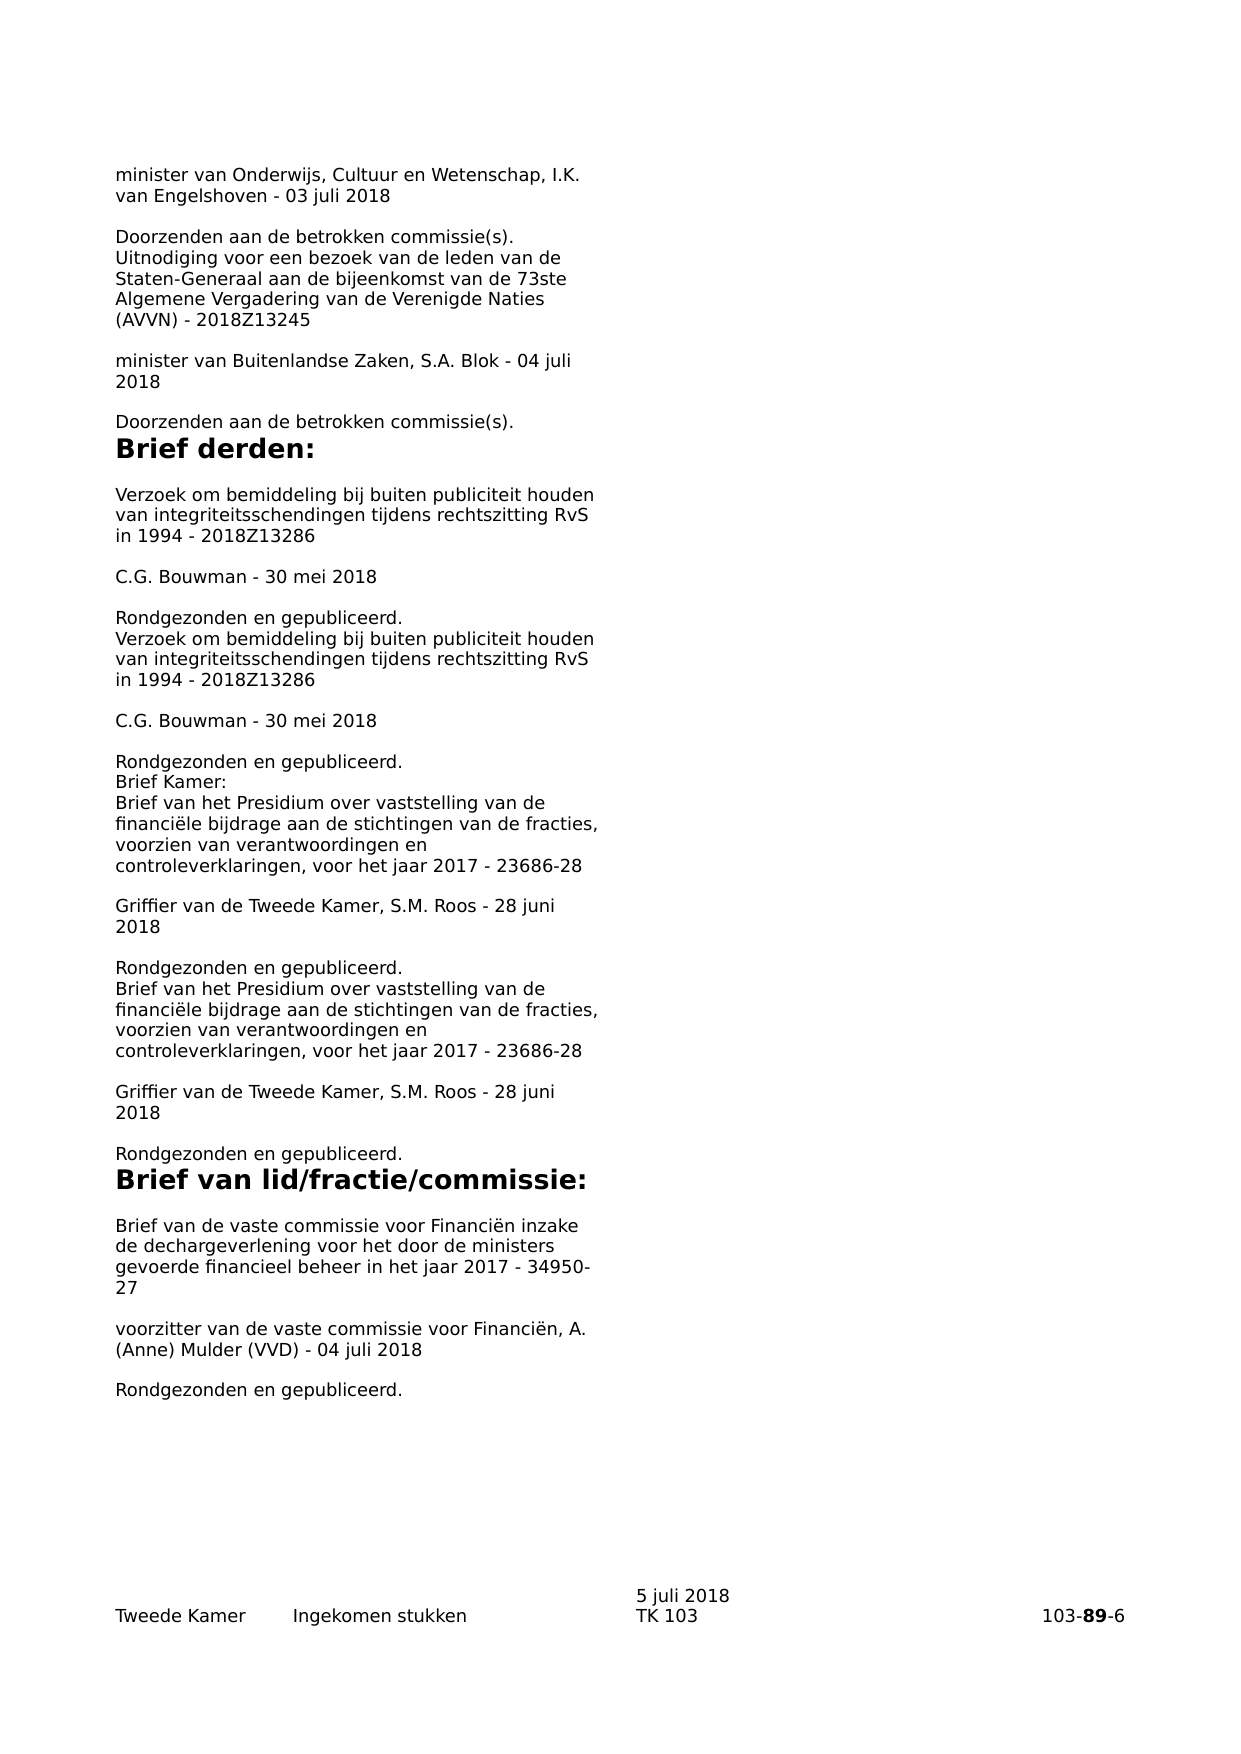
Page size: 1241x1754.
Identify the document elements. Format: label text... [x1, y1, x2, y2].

text Doorzenden aan de betrokken commissie(s). [115, 227, 605, 247]
text Brief van het Presidium over vaststelling van de financiële bijdrage aan de stichtingen van de fracties, voorzien van verantwoordingen en controleverklaringen, voor het jaar 2017 - 23686-28 [115, 793, 605, 876]
text Rondgezonden en gepubliceerd. [115, 958, 605, 978]
text Verzoek om bemiddeling bij buiten publiciteit houden van integriteitsschendingen tijdens rechtszitting RvS in 1994 - 2018Z13286 [115, 484, 605, 547]
text Rondgezonden en gepubliceerd. [115, 1380, 605, 1401]
text Griffier van de Tweede Kamer, S.M. Roos - 28 juni 2018 [115, 1082, 605, 1123]
text Rondgezonden en gepubliceerd. [115, 751, 605, 772]
text Griffier van de Tweede Kamer, S.M. Roos - 28 juni 2018 [115, 896, 605, 938]
text Rondgezonden en gepubliceerd. [115, 607, 605, 628]
text Verzoek om bemiddeling bij buiten publiciteit houden van integriteitsschendingen tijdens rechtszitting RvS in 1994 - 2018Z13286 [115, 628, 605, 691]
text minister van Buitenlandse Zaken, S.A. Blok - 04 juli 2018 [115, 351, 605, 392]
text Brief Kamer: [115, 772, 605, 793]
text C.G. Bouwman - 30 mei 2018 [115, 567, 605, 587]
text Rondgezonden en gepubliceerd. [115, 1143, 605, 1164]
text voorzitter van de vaste commissie voor Financiën, A. (Anne) Mulder (VVD) - 04 juli 2018 [115, 1319, 605, 1360]
title Brief van lid/fractie/commissie: [115, 1164, 605, 1195]
text minister van Onderwijs, Cultuur en Wetenschap, I.K. van Engelshoven - 03 juli 2018 [115, 165, 605, 207]
text Brief van het Presidium over vaststelling van de financiële bijdrage aan de stichtingen van de fracties, voorzien van verantwoordingen en controleverklaringen, voor het jaar 2017 - 23686-28 [115, 978, 605, 1062]
text C.G. Bouwman - 30 mei 2018 [115, 711, 605, 731]
text Doorzenden aan de betrokken commissie(s). [115, 412, 605, 433]
text Brief van de vaste commissie voor Financiën inzake de dechargeverlening voor het door de ministers gevoerde financieel beheer in het jaar 2017 - 34950-27 [115, 1215, 605, 1299]
title Brief derden: [115, 433, 605, 464]
text Uitnodiging voor een bezoek van de leden van de Staten-Generaal aan de bijeenkomst van de 73ste Algemene Vergadering van de Verenigde Naties (AVVN) - 2018Z13245 [115, 247, 605, 331]
